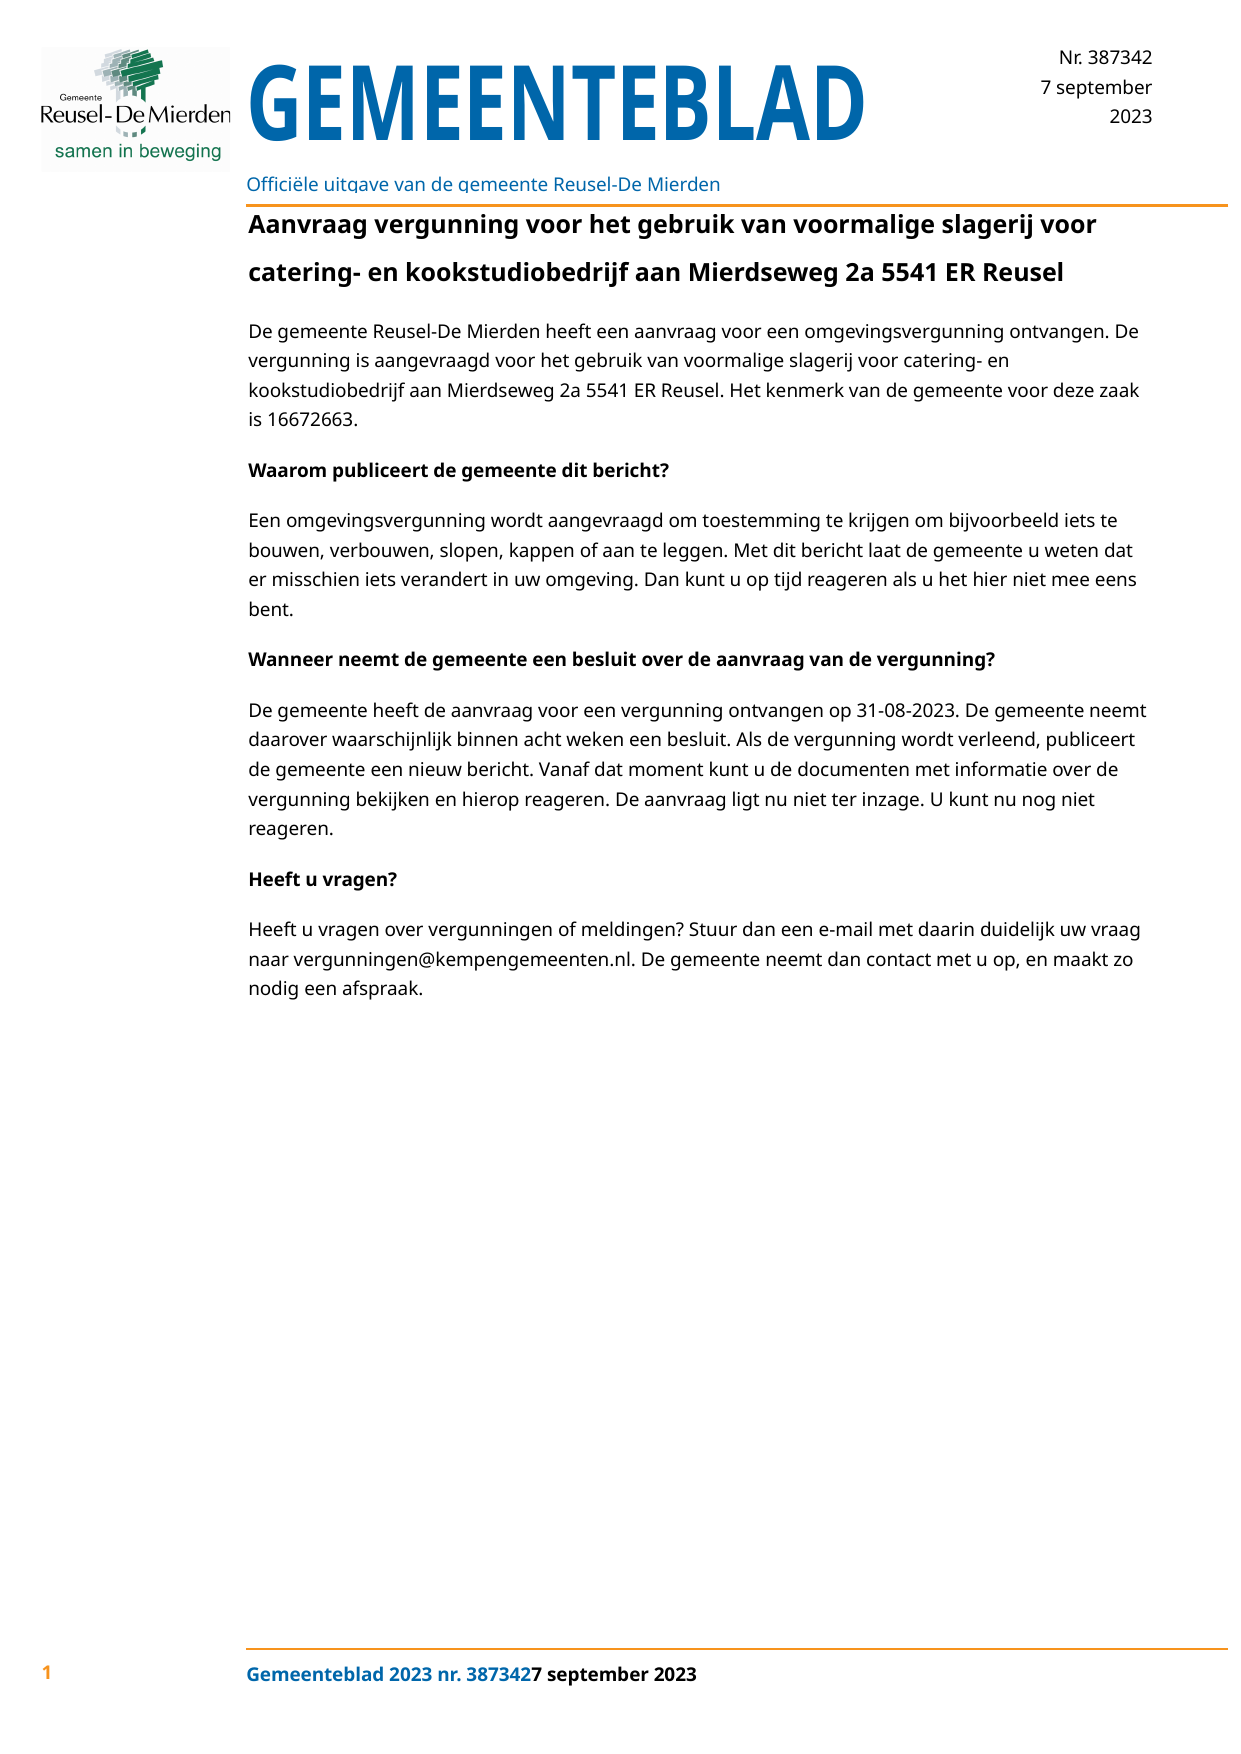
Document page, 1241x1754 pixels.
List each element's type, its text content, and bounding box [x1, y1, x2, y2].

text Een omgevingsvergunning wordt aangevraagd om toestemming te krijgen om bijvoorbeeld iets te bouwen, verbouwen, slopen, kappen of aan te leggen. Met dit bericht laat de gemeente u weten dat er misschien iets verandert in uw omgeving. Dan kunt u op tijd reageren als u het hier niet mee eens bent. [248, 507, 1152, 622]
text De gemeente Reusel-De Mierden heeft een aanvraag voor een omgevingsvergunning ontvangen. De vergunning is aangevraagd voor het gebruik van voormalige slagerij voor catering- en kookstudiobedrijf aan Mierdseweg 2a 5541 ER Reusel. Het kenmerk van de gemeente voor deze zaak is 16672663. [248, 318, 1152, 432]
text Heeft u vragen over vergunningen of meldingen? Stuur dan een e-mail met daarin duidelijk uw vraag naar vergunningen@kempengemeenten.nl. De gemeente neemt dan contact met u op, en maakt zo nodig een afspraak. [248, 916, 1152, 1001]
text Heeft u vragen? [248, 866, 1152, 892]
text Wanneer neemt de gemeente een besluit over de aanvraag van de vergunning? [248, 647, 1152, 672]
text De gemeente heeft de aanvraag voor een vergunning ontvangen op 31-08-2023. De gemeente neemt daarover waarschijnlijk binnen acht weken een besluit. Als de vergunning wordt verleend, publiceert de gemeente een nieuw bericht. Vanaf dat moment kunt u de documenten met informatie over de vergunning bekijken en hierop reageren. De aanvraag ligt nu niet ter inzage. U kunt nu nog niet reageren. [248, 697, 1152, 841]
text Aanvraag vergunning voor het gebruik van voormalige slagerij voor catering- en kookstudiobedrijf aan Mierdseweg 2a 5541 ER Reusel [248, 207, 1152, 288]
picture [41, 47, 231, 172]
text Waarom publiceert de gemeente dit bericht? [248, 457, 1152, 483]
